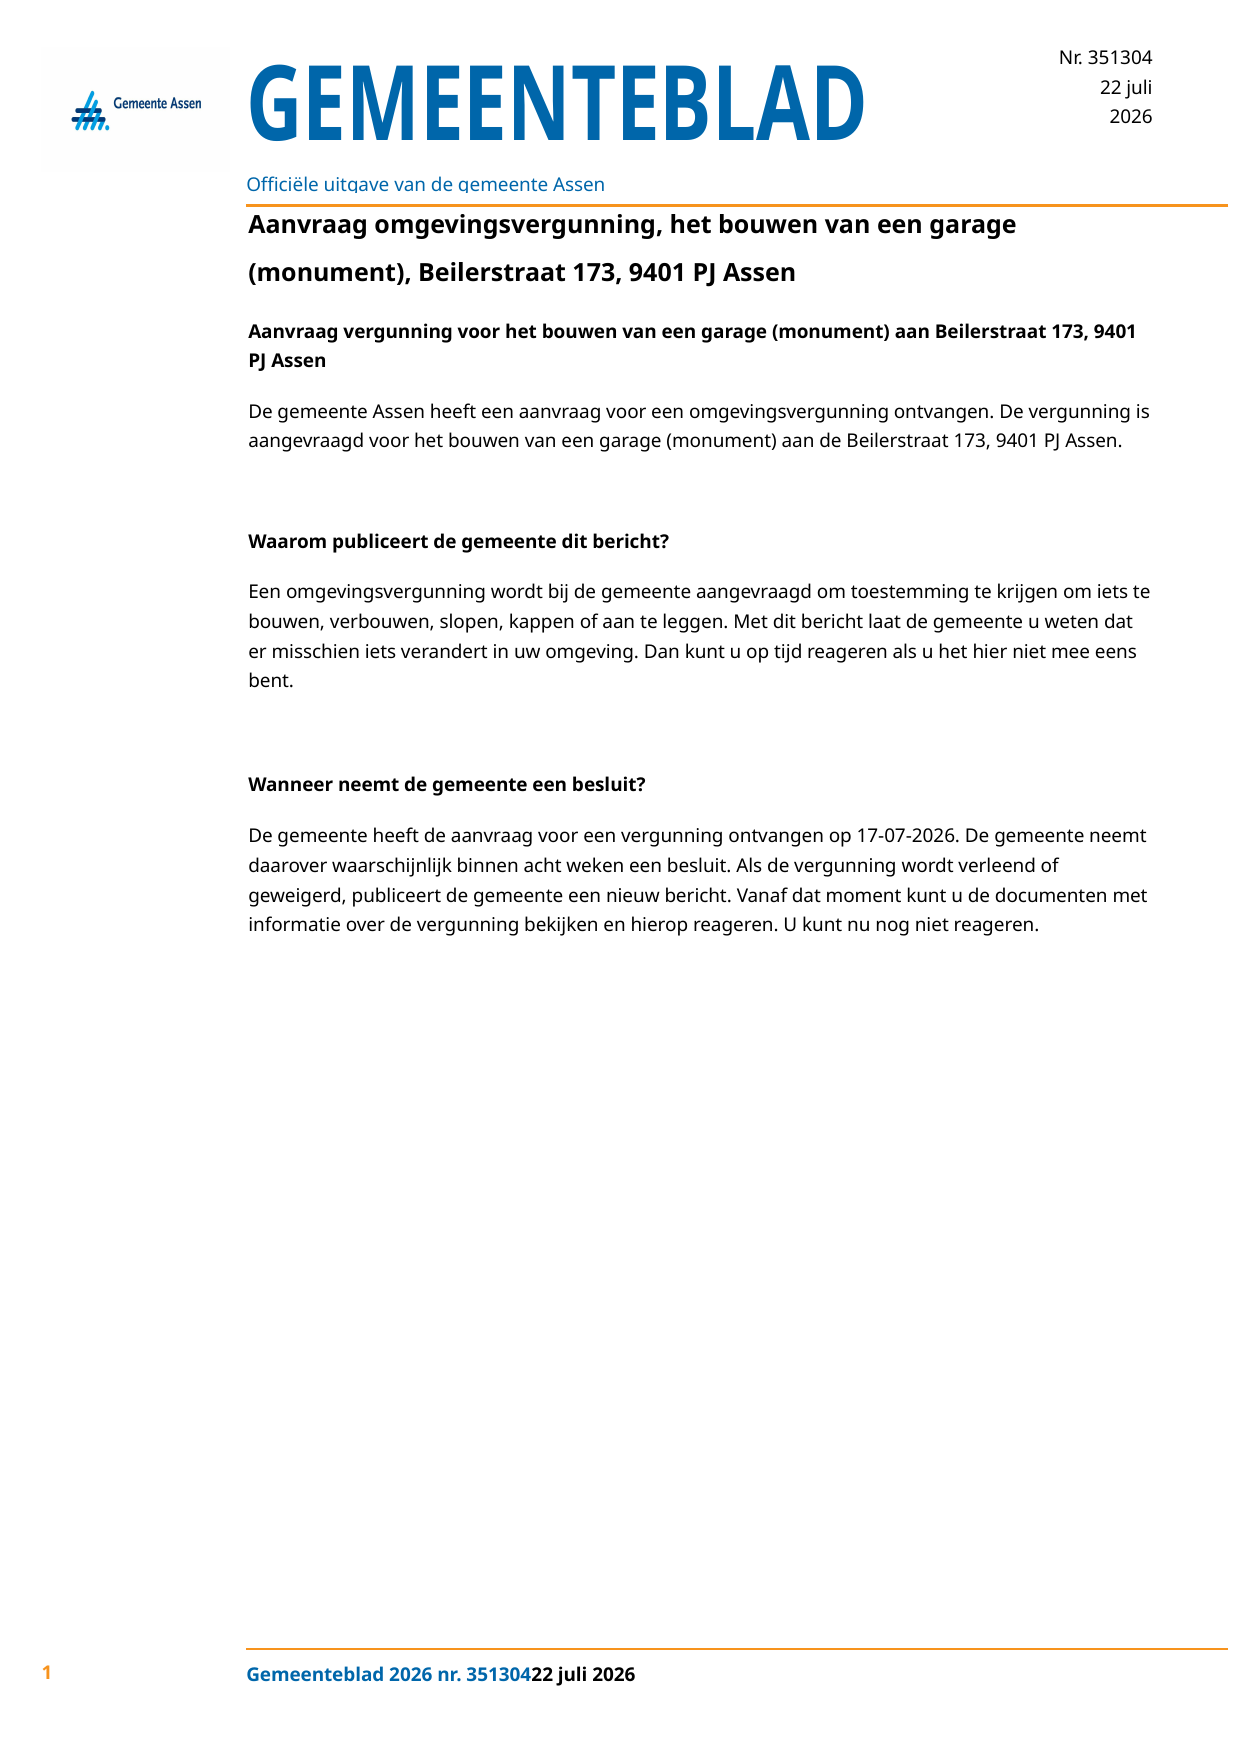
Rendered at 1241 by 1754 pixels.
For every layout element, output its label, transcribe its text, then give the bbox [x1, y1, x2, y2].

text Aanvraag omgevingsvergunning, het bouwen van een garage (monument), Beilerstraat 173, 9401 PJ Assen [248, 207, 1152, 288]
text ﻿Wanneer neemt de gemeente een besluit? [248, 768, 1152, 797]
text De gemeente Assen heeft een aanvraag voor een omgevingsvergunning ontvangen. De vergunning is aangevraagd voor het bouwen van een garage (monument) aan de Beilerstraat 173, 9401 PJ Assen. [248, 398, 1152, 453]
picture [41, 47, 231, 172]
text Aanvraag vergunning voor het bouwen van een garage (monument) aan Beilerstraat 173, 9401 PJ Assen [248, 318, 1152, 373]
text Een omgevingsvergunning wordt bij de gemeente aangevraagd om toestemming te krijgen om iets te bouwen, verbouwen, slopen, kappen of aan te leggen. Met dit bericht laat de gemeente u weten dat er misschien iets verandert in uw omgeving. Dan kunt u op tijd reageren als u het hier niet mee eens bent. [248, 579, 1152, 693]
text Waarom publiceert de gemeente dit bericht? [248, 528, 1152, 554]
text De gemeente heeft de aanvraag voor een vergunning ontvangen op 17-07-2026. De gemeente neemt daarover waarschijnlijk binnen acht weken een besluit. Als de vergunning wordt verleend of geweigerd, publiceert de gemeente een nieuw bericht. Vanaf dat moment kunt u de documenten met informatie over de vergunning bekijken en hierop reageren. U kunt nu nog niet reageren. [248, 823, 1152, 937]
